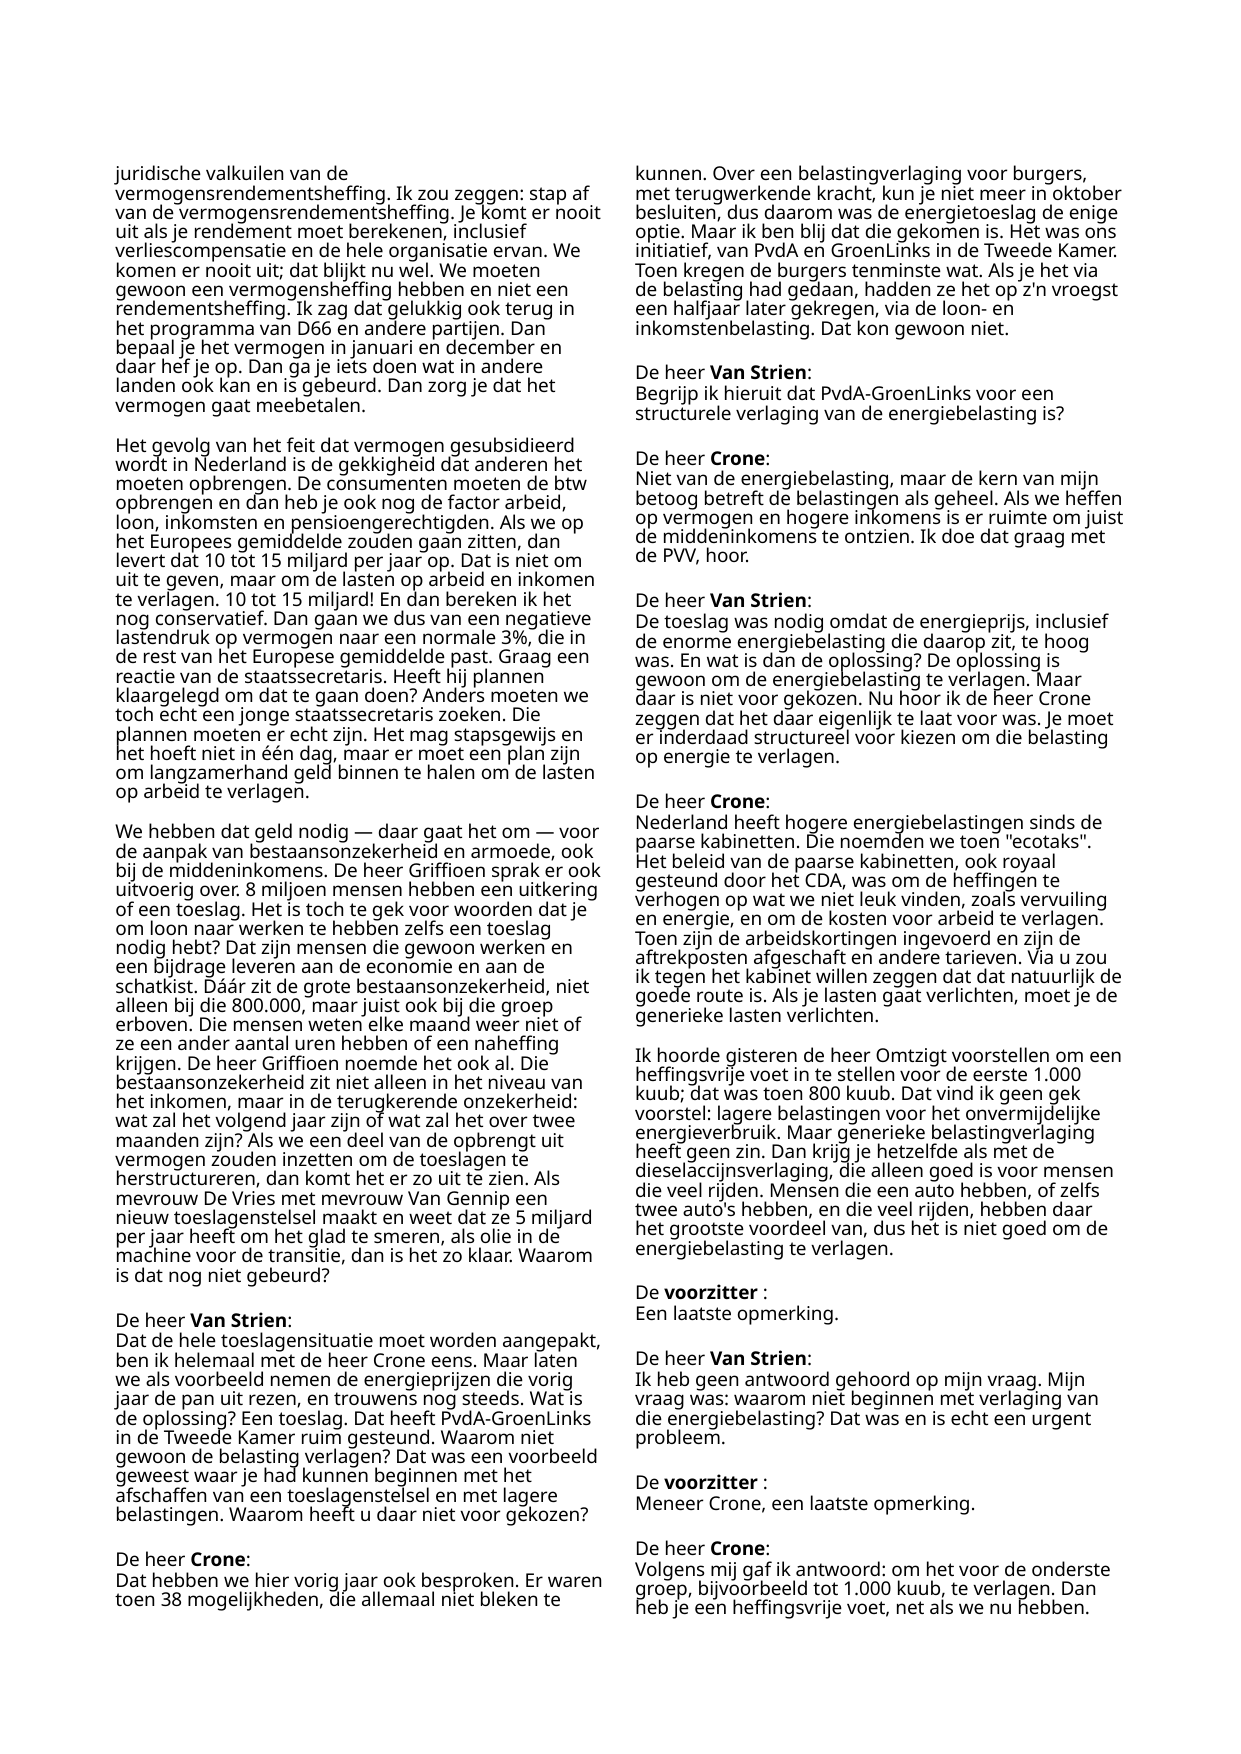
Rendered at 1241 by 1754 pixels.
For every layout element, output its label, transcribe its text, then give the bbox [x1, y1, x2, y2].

text kunnen. Over een belastingverlaging voor burgers, met terugwerkende kracht, kun je niet meer in oktober besluiten, dus daarom was de energietoeslag de enige optie. Maar ik ben blij dat die gekomen is. Het was ons initiatief, van PvdA en GroenLinks in de Tweede Kamer. Toen kregen de burgers tenminste wat. Als je het via de belasting had gedaan, hadden ze het op z'n vroegst een halfjaar later gekregen, via de loon- en inkomstenbelasting. Dat kon gewoon niet. [635, 165, 1125, 339]
text Het gevolg van het feit dat vermogen gesubsidieerd wordt in Nederland is de gekkigheid dat anderen het moeten opbrengen. De consumenten moeten de btw opbrengen en dan heb je ook nog de factor arbeid, loon, inkomsten en pensioengerechtigden. Als we op het Europees gemiddelde zouden gaan zitten, dan levert dat 10 tot 15 miljard per jaar op. Dat is niet om uit te geven, maar om de lasten op arbeid en inkomen te verlagen. 10 tot 15 miljard! En dan bereken ik het nog conservatief. Dan gaan we dus van een negatieve lastendruk op vermogen naar een normale 3%, die in de rest van het Europese gemiddelde past. Graag een reactie van de staatssecretaris. Heeft hij plannen klaargelegd om dat te gaan doen? Anders moeten we toch echt een jonge staatssecretaris zoeken. Die plannen moeten er echt zijn. Het mag stapsgewijs en het hoeft niet in één dag, maar er moet een plan zijn om langzamerhand geld binnen te halen om de lasten op arbeid te verlagen. [115, 437, 605, 803]
text De heer Crone: [115, 1546, 605, 1572]
text Meneer Crone, een laatste opmerking. [635, 1495, 1125, 1514]
text De voorzitter : [635, 1469, 1125, 1495]
text Begrijp ik hieruit dat PvdA-GroenLinks voor een structurele verlaging van de energiebelasting is? [635, 385, 1125, 424]
text Ik heb geen antwoord gehoord op mijn vraag. Mijn vraag was: waarom niet beginnen met verlaging van die energiebelasting? Dat was en is echt een urgent probleem. [635, 1371, 1125, 1448]
text De heer Van Strien: [635, 588, 1125, 613]
text Ik hoorde gisteren de heer Omtzigt voorstellen om een heffingsvrije voet in te stellen voor de eerste 1.000 kuub; dat was toen 800 kuub. Dat vind ik geen gek voorstel: lagere belastingen voor het onvermijdelijke energieverbruik. Maar generieke belastingverlaging heeft geen zin. Dan krijg je hetzelfde als met de dieselaccijnsverlaging, die alleen goed is voor mensen die veel rijden. Mensen die een auto hebben, of zelfs twee auto's hebben, en die veel rijden, hebben daar het grootste voordeel van, dus het is niet goed om de energiebelasting te verlagen. [635, 1047, 1125, 1259]
text De heer Van Strien: [115, 1307, 605, 1332]
text Volgens mij gaf ik antwoord: om het voor de onderste groep, bijvoorbeeld tot 1.000 kuub, te verlagen. Dan heb je een heffingsvrije voet, net als we nu hebben. [635, 1561, 1125, 1618]
text De heer Crone: [635, 1535, 1125, 1561]
text Een laatste opmerking. [635, 1305, 1125, 1324]
text juridische valkuilen van de vermogensrendementsheffing. Ik zou zeggen: stap af van de vermogensrendementsheffing. Je komt er nooit uit als je rendement moet berekenen, inclusief verliescompensatie en de hele organisatie ervan. We komen er nooit uit; dat blijkt nu wel. We moeten gewoon een vermogensheffing hebben en niet een rendementsheffing. Ik zag dat gelukkig ook terug in het programma van D66 en andere partijen. Dan bepaal je het vermogen in januari en december en daar hef je op. Dan ga je iets doen wat in andere landen ook kan en is gebeurd. Dan zorg je dat het vermogen gaat meebetalen. [115, 165, 605, 416]
text De heer Crone: [635, 788, 1125, 814]
text Dat hebben we hier vorig jaar ook besproken. Er waren toen 38 mogelijkheden, die allemaal niet bleken te [115, 1572, 605, 1610]
text Nederland heeft hogere energiebelastingen sinds de paarse kabinetten. Die noemden we toen "ecotaks". Het beleid van de paarse kabinetten, ook royaal gesteund door het CDA, was om de heffingen te verhogen op wat we niet leuk vinden, zoals vervuiling en energie, en om de kosten voor arbeid te verlagen. Toen zijn de arbeidskortingen ingevoerd en zijn de aftrekposten afgeschaft en andere tarieven. Via u zou ik tegen het kabinet willen zeggen dat dat natuurlijk de goede route is. Als je lasten gaat verlichten, moet je de generieke lasten verlichten. [635, 814, 1125, 1026]
text De toeslag was nodig omdat de energieprijs, inclusief de enorme energiebelasting die daarop zit, te hoog was. En wat is dan de oplossing? De oplossing is gewoon om de energiebelasting te verlagen. Maar daar is niet voor gekozen. Nu hoor ik de heer Crone zeggen dat het daar eigenlijk te laat voor was. Je moet er inderdaad structureel voor kiezen om die belasting op energie te verlagen. [635, 613, 1125, 767]
text Dat de hele toeslagensituatie moet worden aangepakt, ben ik helemaal met de heer Crone eens. Maar laten we als voorbeeld nemen de energieprijzen die vorig jaar de pan uit rezen, en trouwens nog steeds. Wat is de oplossing? Een toeslag. Dat heeft PvdA-GroenLinks in de Tweede Kamer ruim gesteund. Waarom niet gewoon de belasting verlagen? Dat was een voorbeeld geweest waar je had kunnen beginnen met het afschaffen van een toeslagenstelsel en met lagere belastingen. Waarom heeft u daar niet voor gekozen? [115, 1332, 605, 1525]
text De heer Van Strien: [635, 1345, 1125, 1371]
text De heer Crone: [635, 445, 1125, 470]
text Niet van de energiebelasting, maar de kern van mijn betoog betreft de belastingen als geheel. Als we heffen op vermogen en hogere inkomens is er ruimte om juist de middeninkomens te ontzien. Ik doe dat graag met de PVV, hoor. [635, 470, 1125, 567]
text De heer Van Strien: [635, 359, 1125, 385]
text We hebben dat geld nodig — daar gaat het om — voor de aanpak van bestaansonzekerheid en armoede, ook bij de middeninkomens. De heer Griffioen sprak er ook uitvoerig over. 8 miljoen mensen hebben een uitkering of een toeslag. Het is toch te gek voor woorden dat je om loon naar werken te hebben zelfs een toeslag nodig hebt? Dat zijn mensen die gewoon werken en een bijdrage leveren aan de economie en aan de schatkist. Dáár zit de grote bestaansonzekerheid, niet alleen bij die 800.000, maar juist ook bij die groep erboven. Die mensen weten elke maand weer niet of ze een ander aantal uren hebben of een naheffing krijgen. De heer Griffioen noemde het ook al. Die bestaansonzekerheid zit niet alleen in het niveau van het inkomen, maar in de terugkerende onzekerheid: wat zal het volgend jaar zijn of wat zal het over twee maanden zijn? Als we een deel van de opbrengt uit vermogen zouden inzetten om de toeslagen te herstructureren, dan komt het er zo uit te zien. Als mevrouw De Vries met mevrouw Van Gennip een nieuw toeslagenstelsel maakt en weet dat ze 5 miljard per jaar heeft om het glad te smeren, als olie in de machine voor de transitie, dan is het zo klaar. Waarom is dat nog niet gebeurd? [115, 823, 605, 1286]
text De voorzitter : [635, 1279, 1125, 1305]
